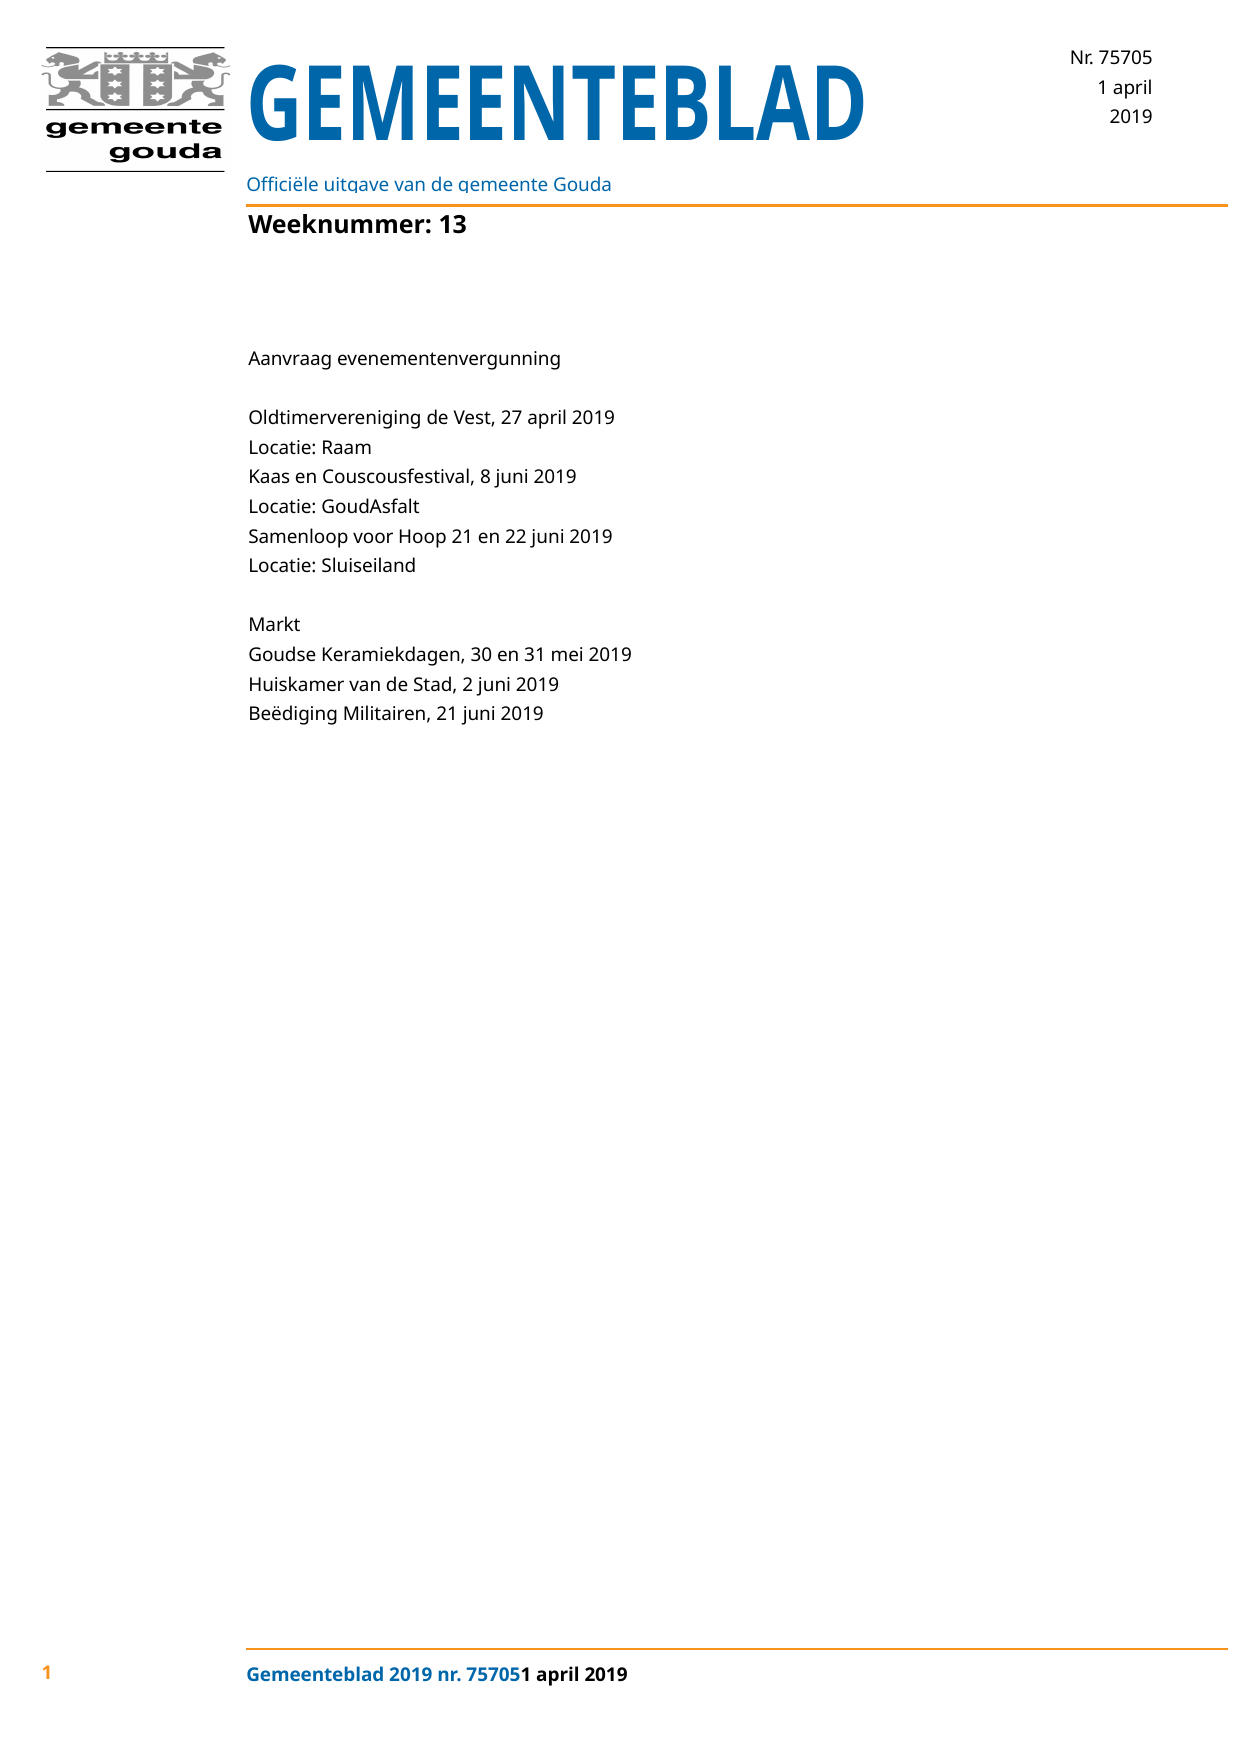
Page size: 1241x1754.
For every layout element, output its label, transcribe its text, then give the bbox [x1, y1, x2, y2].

text Beëdiging Militairen, 21 juni 2019 [248, 700, 1152, 726]
text Locatie: Sluiseiland [248, 552, 1152, 578]
picture [41, 47, 231, 172]
text Locatie: Raam [248, 434, 1152, 460]
text Goudse Keramiekdagen, 30 en 31 mei 2019 [248, 641, 1152, 667]
text Markt [248, 612, 1152, 637]
text Kaas en Couscousfestival, 8 juni 2019 [248, 464, 1152, 489]
text Oldtimervereniging de Vest, 27 april 2019 [248, 404, 1152, 430]
text Huiskamer van de Stad, 2 juni 2019 [248, 671, 1152, 696]
text Locatie: GoudAsfalt [248, 493, 1152, 519]
text Aanvraag evenementenvergunning [248, 345, 1152, 371]
text Weeknummer: 13 [248, 207, 1152, 241]
text Samenloop voor Hoop 21 en 22 juni 2019 [248, 523, 1152, 548]
